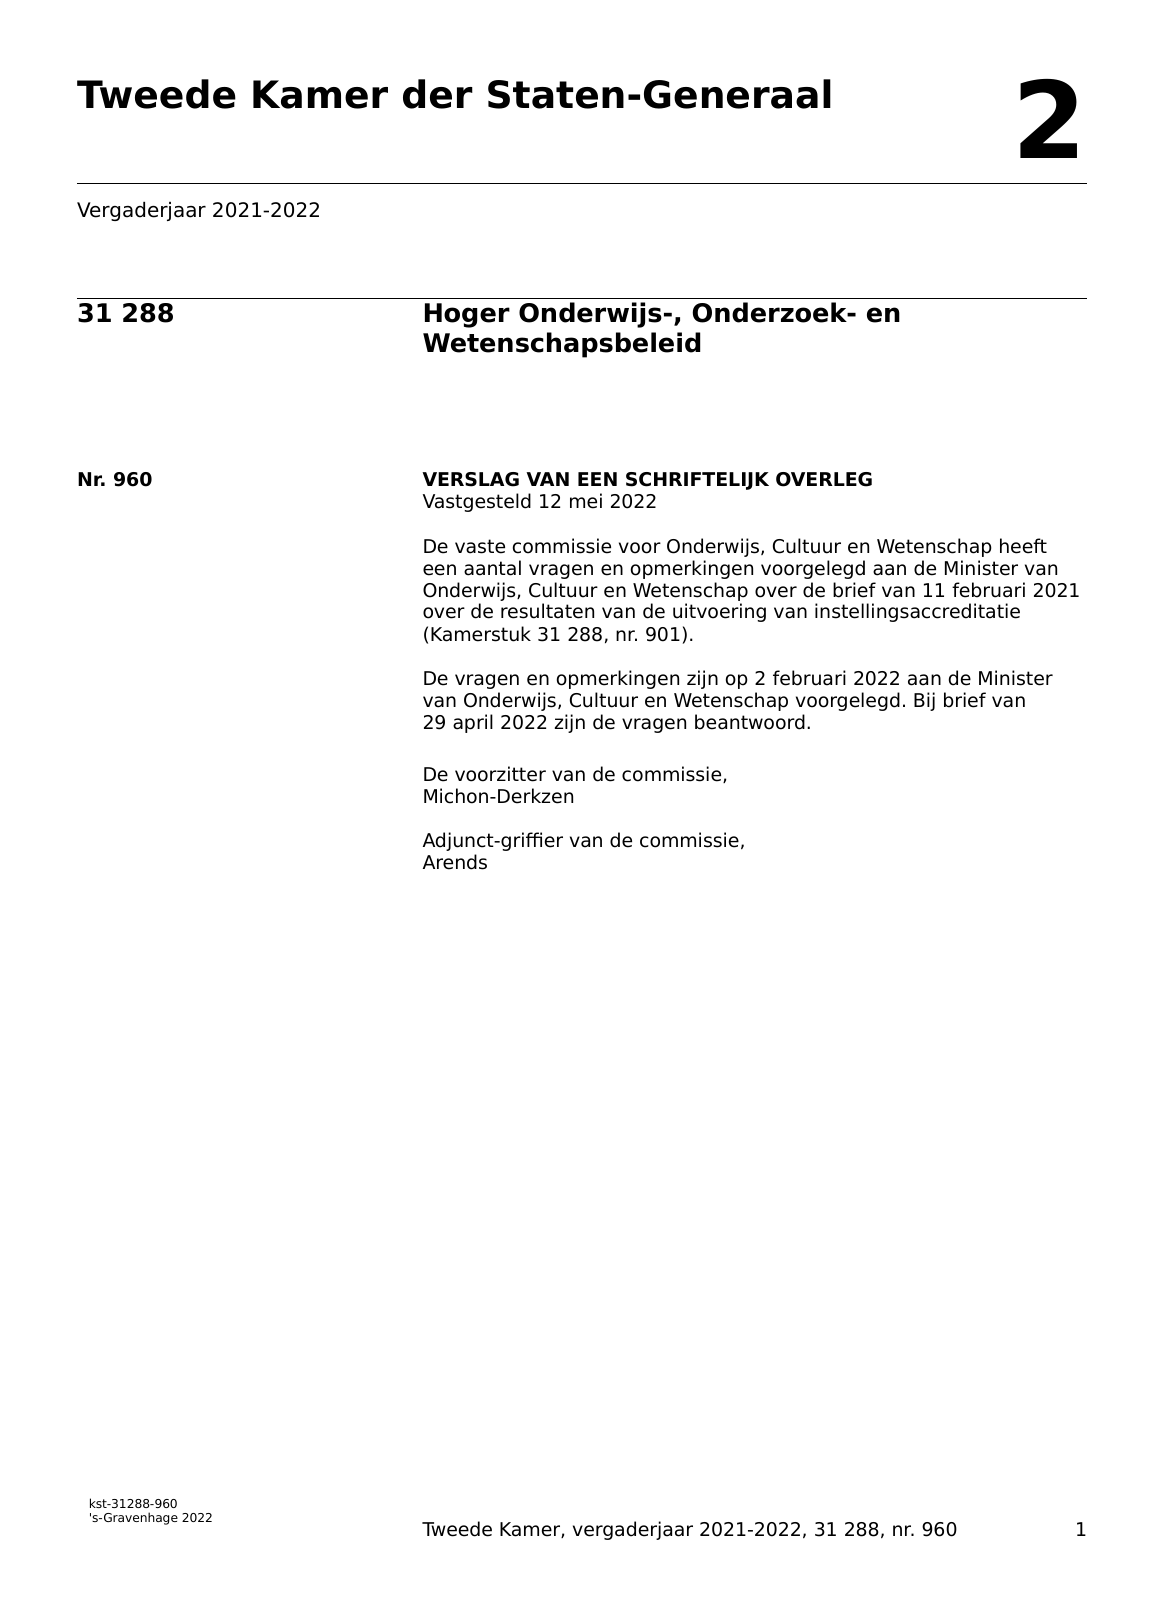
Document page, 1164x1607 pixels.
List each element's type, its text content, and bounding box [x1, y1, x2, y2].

text Vastgesteld 12 mei 2022 [422, 491, 1087, 513]
text kst-31288-960 [88, 1497, 323, 1511]
text De voorzitter van de commissie, Michon-Derkzen [422, 763, 1087, 807]
text De vragen en opmerkingen zijn op 2 februari 2022 aan de Minister van Onderwijs, Cultuur en Wetenschap voorgelegd. Bij brief van 29 april 2022 zijn de vragen beantwoord. [422, 668, 1087, 733]
subtitle Nr. 960 VERSLAG VAN EEN SCHRIFTELIJK OVERLEG [77, 469, 1087, 491]
subtitle 31 288 Hoger Onderwijs-, Onderzoek- en Wetenschapsbeleid [77, 299, 1087, 358]
table_header 2 [886, 59, 1087, 183]
text De vaste commissie voor Onderwijs, Cultuur en Wetenschap heeft een aantal vragen en opmerkingen voorgelegd aan de Minister van Onderwijs, Cultuur en Wetenschap over de brief van 11 februari 2021 over de resultaten van de uitvoering van instellingsaccreditatie (Kamerstuk 31 288, nr. 901). [422, 536, 1087, 645]
table_header Tweede Kamer der Staten-Generaal [77, 59, 886, 183]
text Adjunct-griffier van de commissie, Arends [422, 830, 1087, 874]
text 's-Gravenhage 2022 [88, 1511, 323, 1525]
table_cell Vergaderjaar 2021-2022 [77, 184, 1087, 298]
